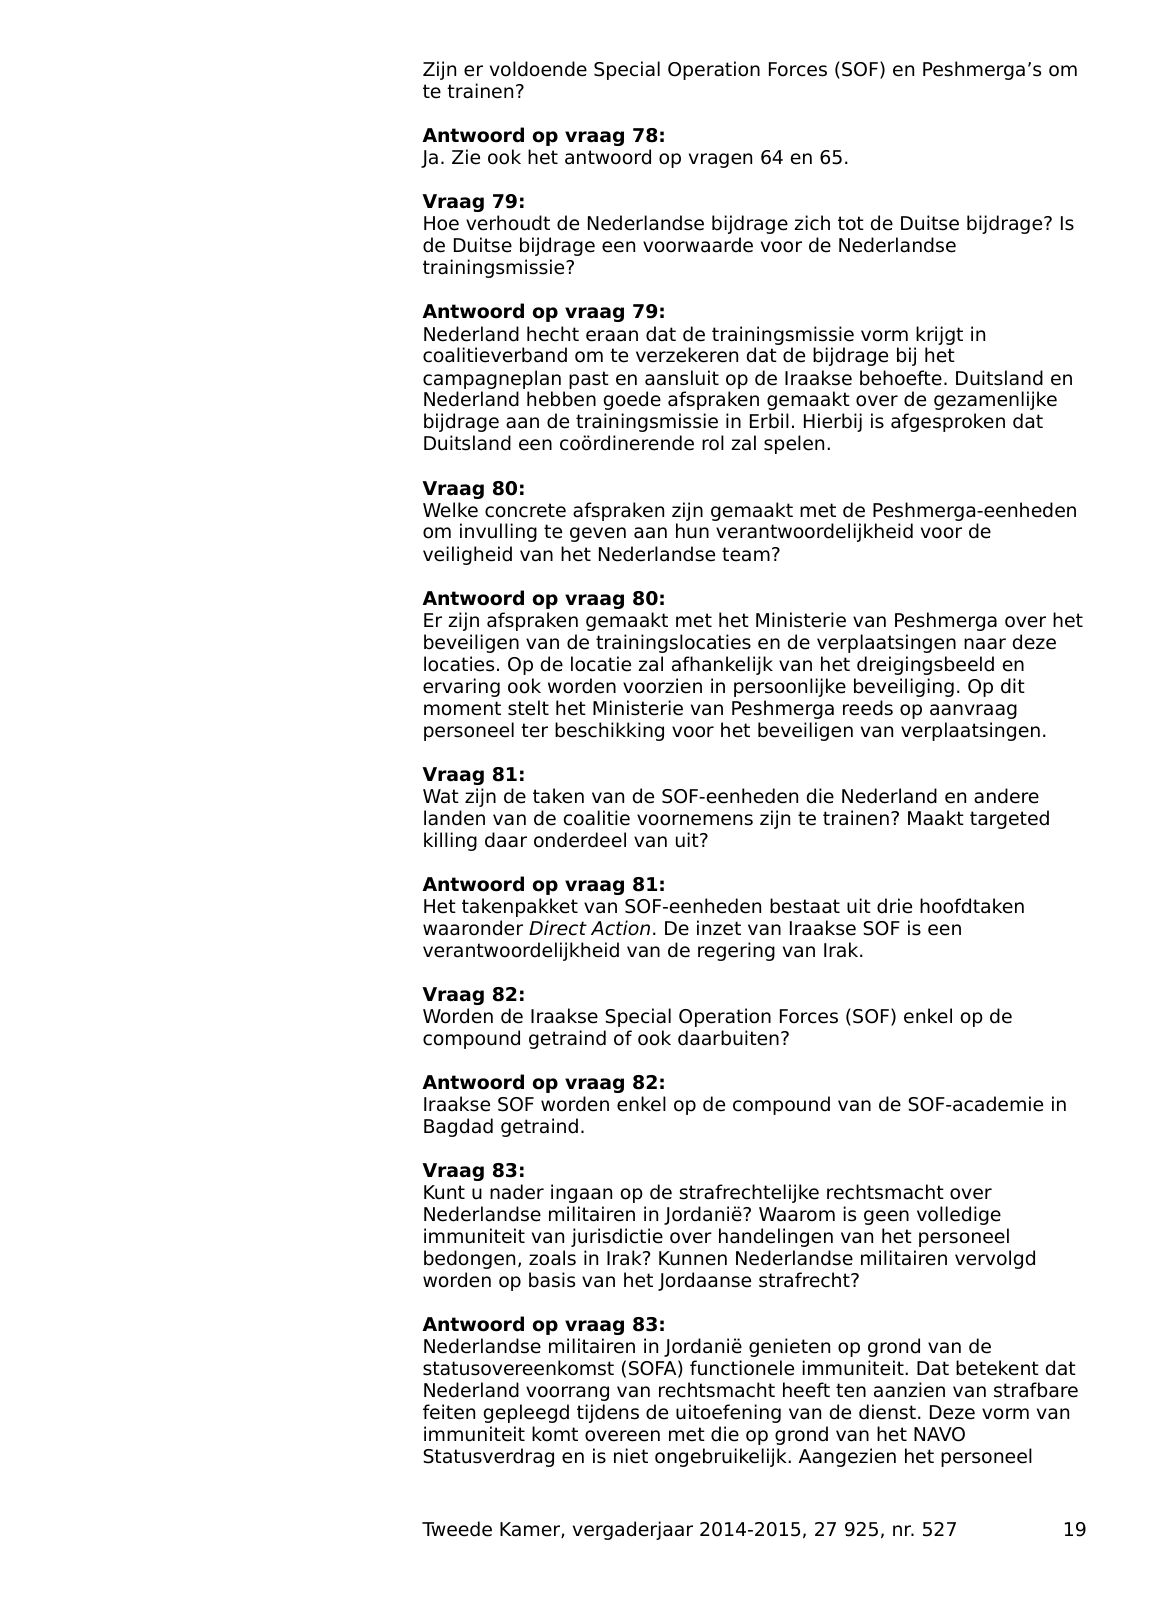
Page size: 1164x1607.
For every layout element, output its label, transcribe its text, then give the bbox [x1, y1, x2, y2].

text Vraag 82: [422, 984, 1087, 1006]
text Antwoord op vraag 82: [422, 1072, 1087, 1094]
text Antwoord op vraag 79: [422, 301, 1087, 323]
text Nederlandse militairen in Jordanië genieten op grond van de statusovereenkomst (SOFA) functionele immuniteit. Dat betekent dat Nederland voorrang van rechtsmacht heeft ten aanzien van strafbare feiten gepleegd tijdens de uitoefening van de dienst. Deze vorm van immuniteit komt overeen met die op grond van het NAVO Statusverdrag en is niet ongebruikelijk. Aangezien het personeel [422, 1336, 1087, 1468]
text Er zijn afspraken gemaakt met het Ministerie van Peshmerga over het beveiligen van de trainingslocaties en de verplaatsingen naar deze locaties. Op de locatie zal afhankelijk van het dreigingsbeeld en ervaring ook worden voorzien in persoonlijke beveiliging. Op dit moment stelt het Ministerie van Peshmerga reeds op aanvraag personeel ter beschikking voor het beveiligen van verplaatsingen. [422, 609, 1087, 741]
text Het takenpakket van SOF-eenheden bestaat uit drie hoofdtaken waaronder Direct Action. De inzet van Iraakse SOF is een verantwoordelijkheid van de regering van Irak. [422, 896, 1087, 962]
text Wat zijn de taken van de SOF-eenheden die Nederland en andere landen van de coalitie voornemens zijn te trainen? Maakt targeted killing daar onderdeel van uit? [422, 786, 1087, 852]
text Vraag 81: [422, 764, 1087, 786]
text Antwoord op vraag 83: [422, 1314, 1087, 1336]
text Vraag 79: [422, 191, 1087, 213]
text Ja. Zie ook het antwoord op vragen 64 en 65. [422, 147, 1087, 169]
text Vraag 80: [422, 477, 1087, 499]
text Iraakse SOF worden enkel op de compound van de SOF-academie in Bagdad getraind. [422, 1094, 1087, 1138]
text Welke concrete afspraken zijn gemaakt met de Peshmerga-eenheden om invulling te geven aan hun verantwoordelijkheid voor de veiligheid van het Nederlandse team? [422, 499, 1087, 565]
text Kunt u nader ingaan op de strafrechtelijke rechtsmacht over Nederlandse militairen in Jordanië? Waarom is geen volledige immuniteit van jurisdictie over handelingen van het personeel bedongen, zoals in Irak? Kunnen Nederlandse militairen vervolgd worden op basis van het Jordaanse strafrecht? [422, 1182, 1087, 1292]
text Hoe verhoudt de Nederlandse bijdrage zich tot de Duitse bijdrage? Is de Duitse bijdrage een voorwaarde voor de Nederlandse trainingsmissie? [422, 213, 1087, 279]
text Antwoord op vraag 78: [422, 125, 1087, 147]
text Zijn er voldoende Special Operation Forces (SOF) en Peshmerga’s om te trainen? [422, 59, 1087, 103]
text Antwoord op vraag 81: [422, 874, 1087, 896]
text Antwoord op vraag 80: [422, 588, 1087, 609]
text Vraag 83: [422, 1160, 1087, 1182]
text Nederland hecht eraan dat de trainingsmissie vorm krijgt in coalitieverband om te verzekeren dat de bijdrage bij het campagneplan past en aansluit op de Iraakse behoefte. Duitsland en Nederland hebben goede afspraken gemaakt over de gezamenlijke bijdrage aan de trainingsmissie in Erbil. Hierbij is afgesproken dat Duitsland een coördinerende rol zal spelen. [422, 323, 1087, 455]
text Worden de Iraakse Special Operation Forces (SOF) enkel op de compound getraind of ook daarbuiten? [422, 1006, 1087, 1050]
